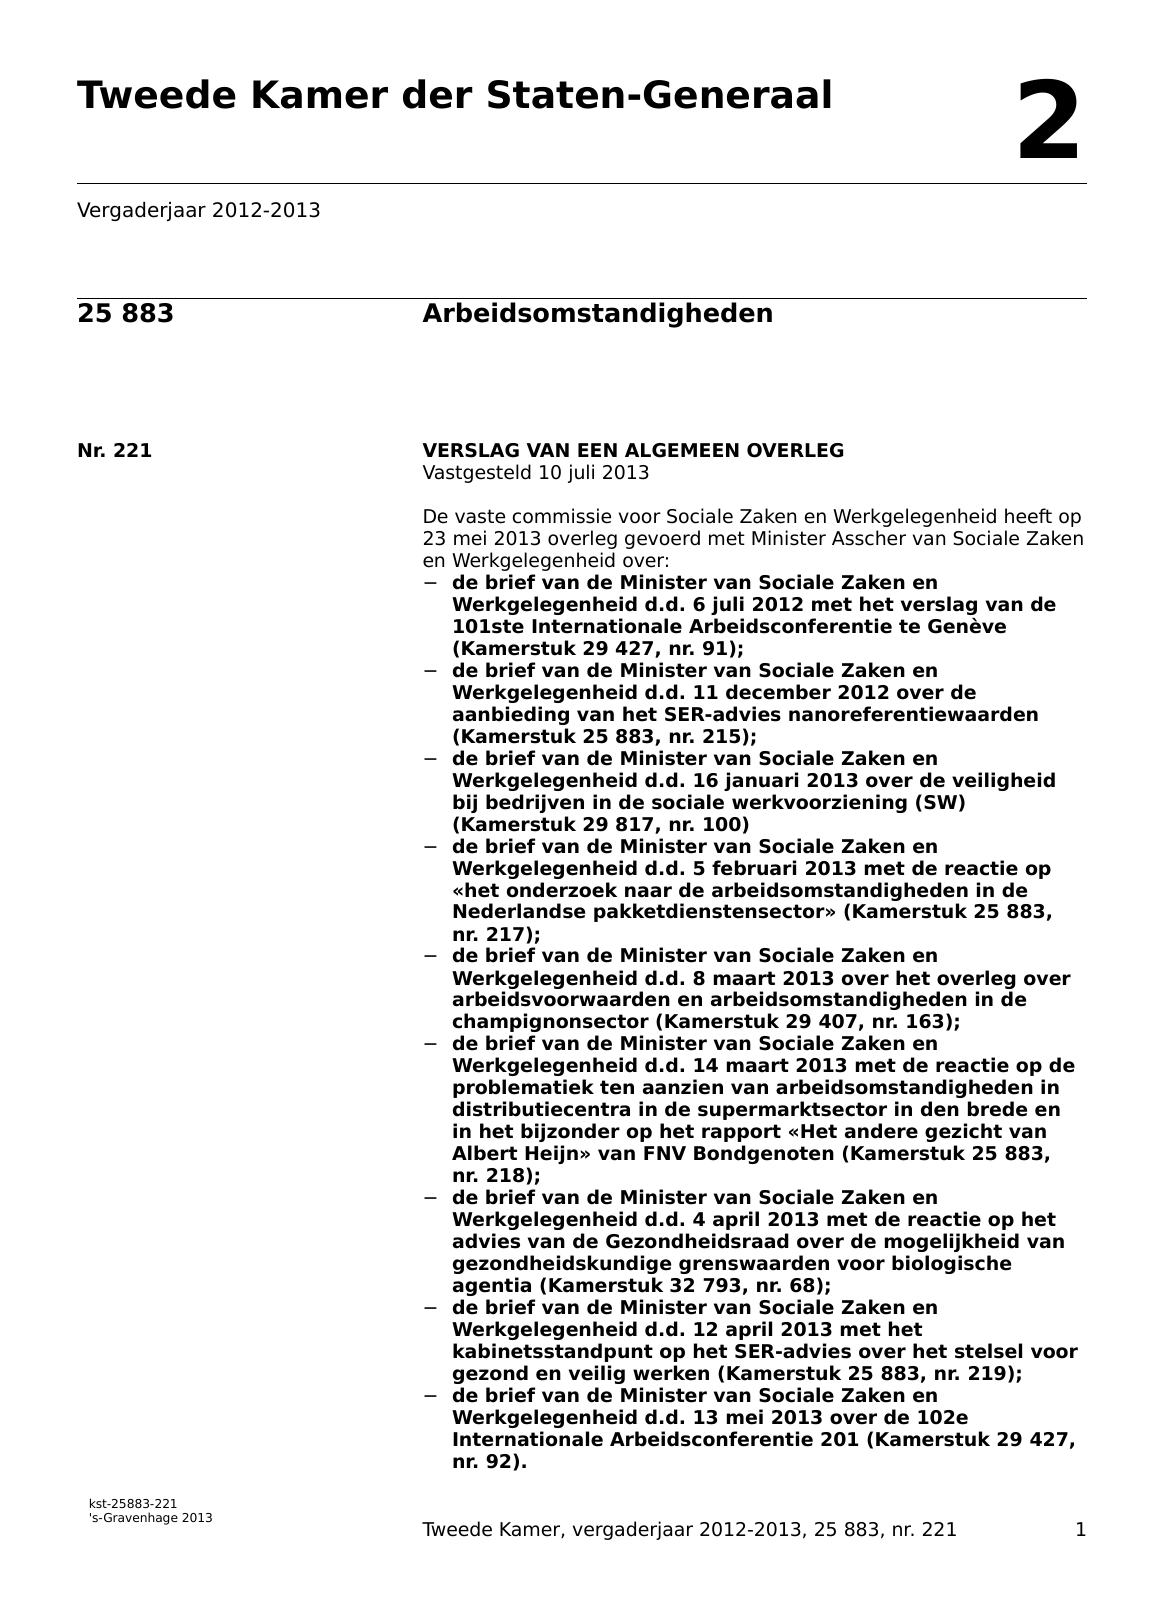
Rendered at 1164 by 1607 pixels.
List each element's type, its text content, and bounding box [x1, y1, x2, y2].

table_header Tweede Kamer der Staten-Generaal [77, 59, 886, 183]
text − de brief van de Minister van Sociale Zaken en Werkgelegenheid d.d. 12 april 2013 met het kabinetsstandpunt op het SER-advies over het stelsel voor gezond en veilig werken (Kamerstuk 25 883, nr. 219); [422, 1297, 1087, 1385]
text kst-25883-221 [88, 1497, 323, 1511]
text Vastgesteld 10 juli 2013 [422, 462, 1087, 484]
text − de brief van de Minister van Sociale Zaken en Werkgelegenheid d.d. 13 mei 2013 over de 102e Internationale Arbeidsconferentie 201 (Kamerstuk 29 427, nr. 92). [422, 1385, 1087, 1473]
table_header 2 [886, 59, 1087, 183]
table_cell Vergaderjaar 2012-2013 [77, 184, 1087, 298]
text − de brief van de Minister van Sociale Zaken en Werkgelegenheid d.d. 5 februari 2013 met de reactie op «het onderzoek naar de arbeidsomstandigheden in de Nederlandse pakketdienstensector» (Kamerstuk 25 883, nr. 217); [422, 836, 1087, 945]
text − de brief van de Minister van Sociale Zaken en Werkgelegenheid d.d. 4 april 2013 met de reactie op het advies van de Gezondheidsraad over de mogelijkheid van gezondheidskundige grenswaarden voor biologische agentia (Kamerstuk 32 793, nr. 68); [422, 1187, 1087, 1297]
text − de brief van de Minister van Sociale Zaken en Werkgelegenheid d.d. 11 december 2012 over de aanbieding van het SER-advies nanoreferentiewaarden (Kamerstuk 25 883, nr. 215); [422, 660, 1087, 748]
text − de brief van de Minister van Sociale Zaken en Werkgelegenheid d.d. 14 maart 2013 met de reactie op de problematiek ten aanzien van arbeidsomstandigheden in distributiecentra in de supermarktsector in den brede en in het bijzonder op het rapport «Het andere gezicht van Albert Heijn» van FNV Bondgenoten (Kamerstuk 25 883, nr. 218); [422, 1033, 1087, 1187]
text − de brief van de Minister van Sociale Zaken en Werkgelegenheid d.d. 16 januari 2013 over de veiligheid bij bedrijven in de sociale werkvoorziening (SW) (Kamerstuk 29 817, nr. 100) [422, 748, 1087, 836]
text − de brief van de Minister van Sociale Zaken en Werkgelegenheid d.d. 6 juli 2012 met het verslag van de 101ste Internationale Arbeidsconferentie te Genève (Kamerstuk 29 427, nr. 91); [422, 572, 1087, 660]
text 's-Gravenhage 2013 [88, 1511, 323, 1525]
text De vaste commissie voor Sociale Zaken en Werkgelegenheid heeft op 23 mei 2013 overleg gevoerd met Minister Asscher van Sociale Zaken en Werkgelegenheid over: [422, 506, 1087, 572]
text − de brief van de Minister van Sociale Zaken en Werkgelegenheid d.d. 8 maart 2013 over het overleg over arbeidsvoorwaarden en arbeidsomstandigheden in de champignonsector (Kamerstuk 29 407, nr. 163); [422, 945, 1087, 1033]
subtitle Nr. 221 VERSLAG VAN EEN ALGEMEEN OVERLEG [77, 440, 1087, 462]
subtitle 25 883 Arbeidsomstandigheden [77, 299, 1087, 329]
